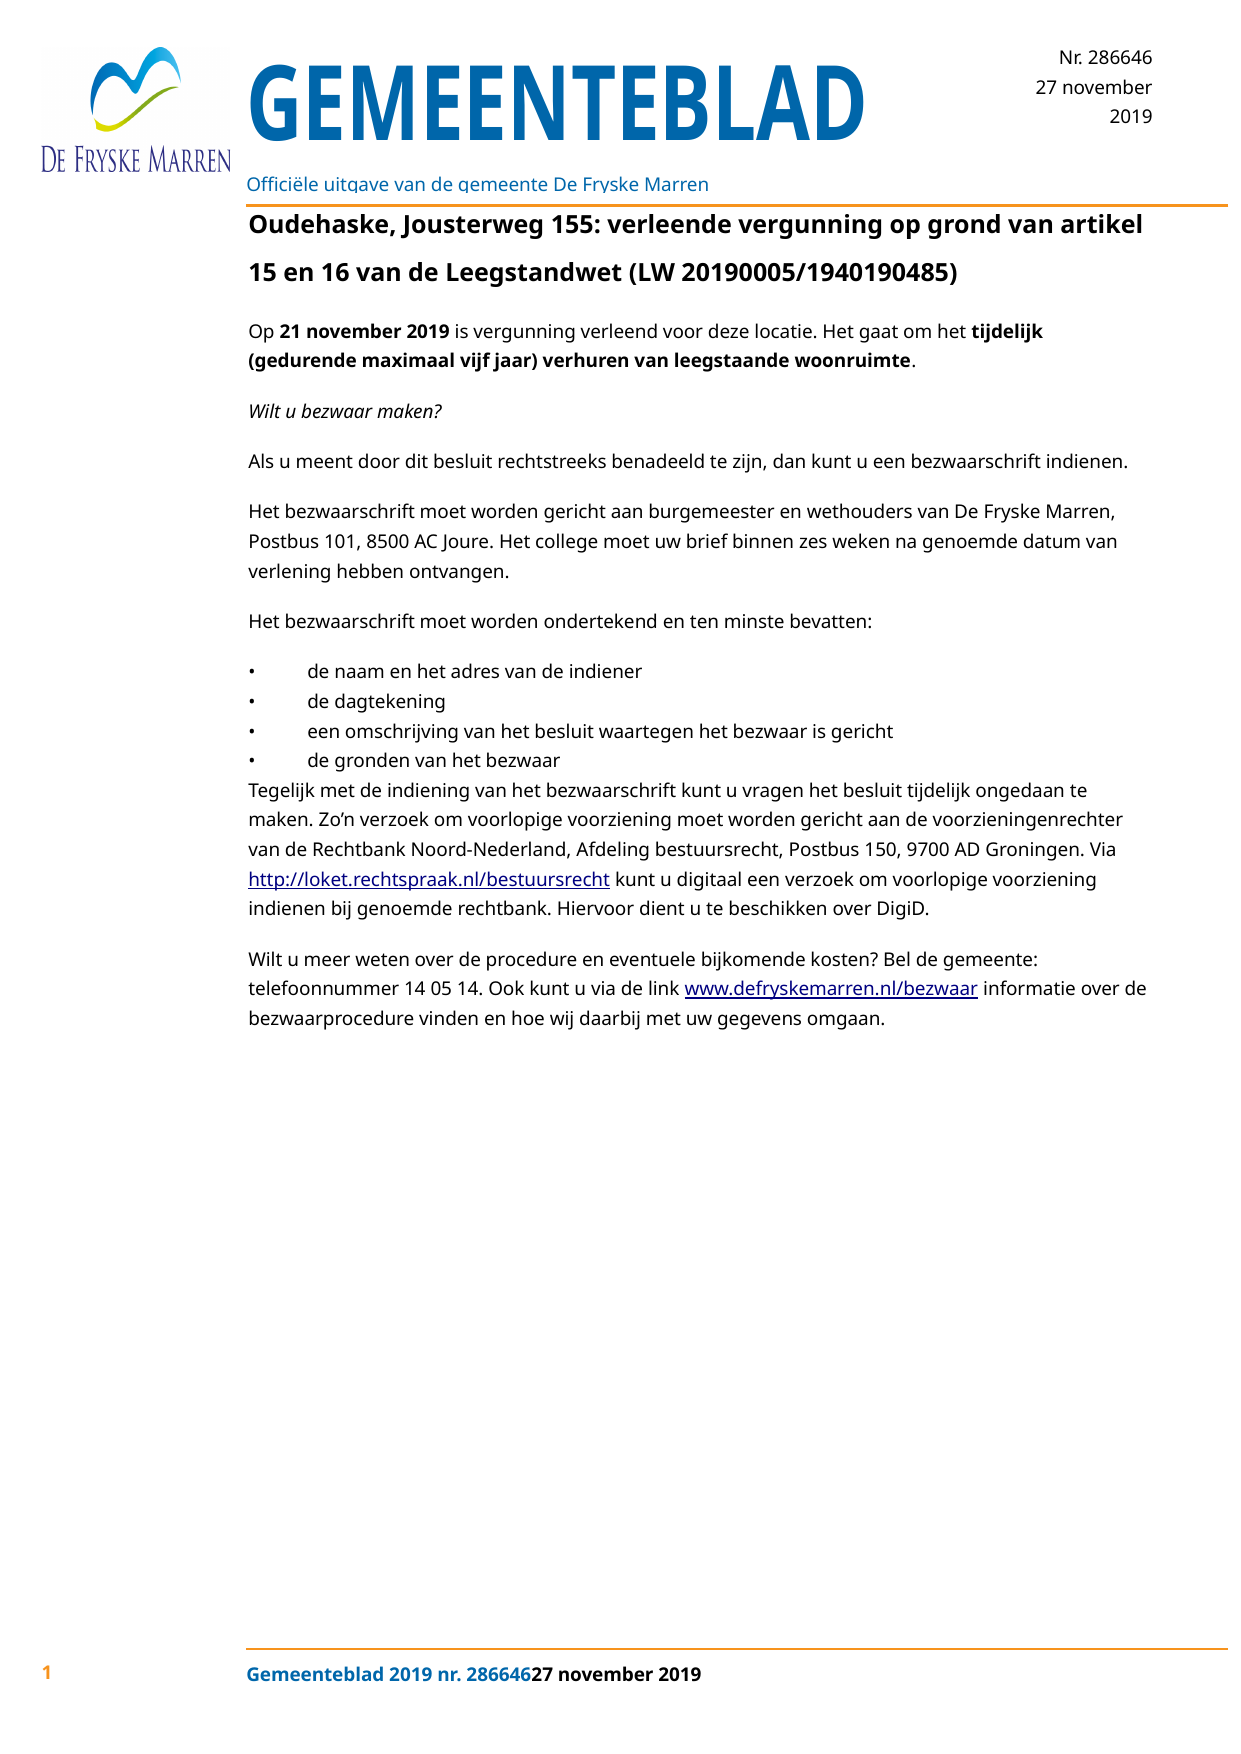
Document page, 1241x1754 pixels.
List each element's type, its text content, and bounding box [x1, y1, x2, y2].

list de naam en het adres van de indiener [248, 659, 1152, 684]
list een omschrijving van het besluit waartegen het bezwaar is gericht [248, 718, 1152, 744]
text Het bezwaarschrift moet worden ondertekend en ten minste bevatten: [248, 608, 1152, 634]
picture [41, 47, 231, 172]
text Wilt u bezwaar maken? [248, 398, 1152, 424]
text Oudehaske, Jousterweg 155: verleende vergunning op grond van artikel 15 en 16 van de Leegstandwet (LW 20190005/1940190485) [248, 207, 1152, 288]
list de gronden van het bezwaar [248, 747, 1152, 773]
text Als u meent door dit besluit rechtstreeks benadeeld te zijn, dan kunt u een bezwaarschrift indienen. [248, 448, 1152, 474]
text Tegelijk met de indiening van het bezwaarschrift kunt u vragen het besluit tijdelijk ongedaan te maken. Zo’n verzoek om voorlopige voorziening moet worden gericht aan de voorzieningenrechter van de Rechtbank Noord-Nederland, Afdeling bestuursrecht, Postbus 150, 9700 AD Groningen. Via http://loket.rechtspraak.nl/bestuursrecht kunt u digitaal een verzoek om voorlopige voorziening indienen bij genoemde rechtbank. Hiervoor dient u te beschikken over DigiD. [248, 777, 1152, 921]
text Wilt u meer weten over de procedure en eventuele bijkomende kosten? Bel de gemeente: telefoonnummer 14 05 14. Ook kunt u via de link www.defryskemarren.nl/bezwaar informatie over de bezwaarprocedure vinden en hoe wij daarbij met uw gegevens omgaan. [248, 946, 1152, 1031]
text Het bezwaarschrift moet worden gericht aan burgemeester en wethouders van De Fryske Marren, Postbus 101, 8500 AC Joure. Het college moet uw brief binnen zes weken na genoemde datum van verlening hebben ontvangen. [248, 499, 1152, 584]
list de dagtekening [248, 688, 1152, 714]
text Op 21 november 2019 is vergunning verleend voor deze locatie. Het gaat om het tijdelijk (gedurende maximaal vijf jaar) verhuren van leegstaande woonruimte. [248, 318, 1152, 373]
